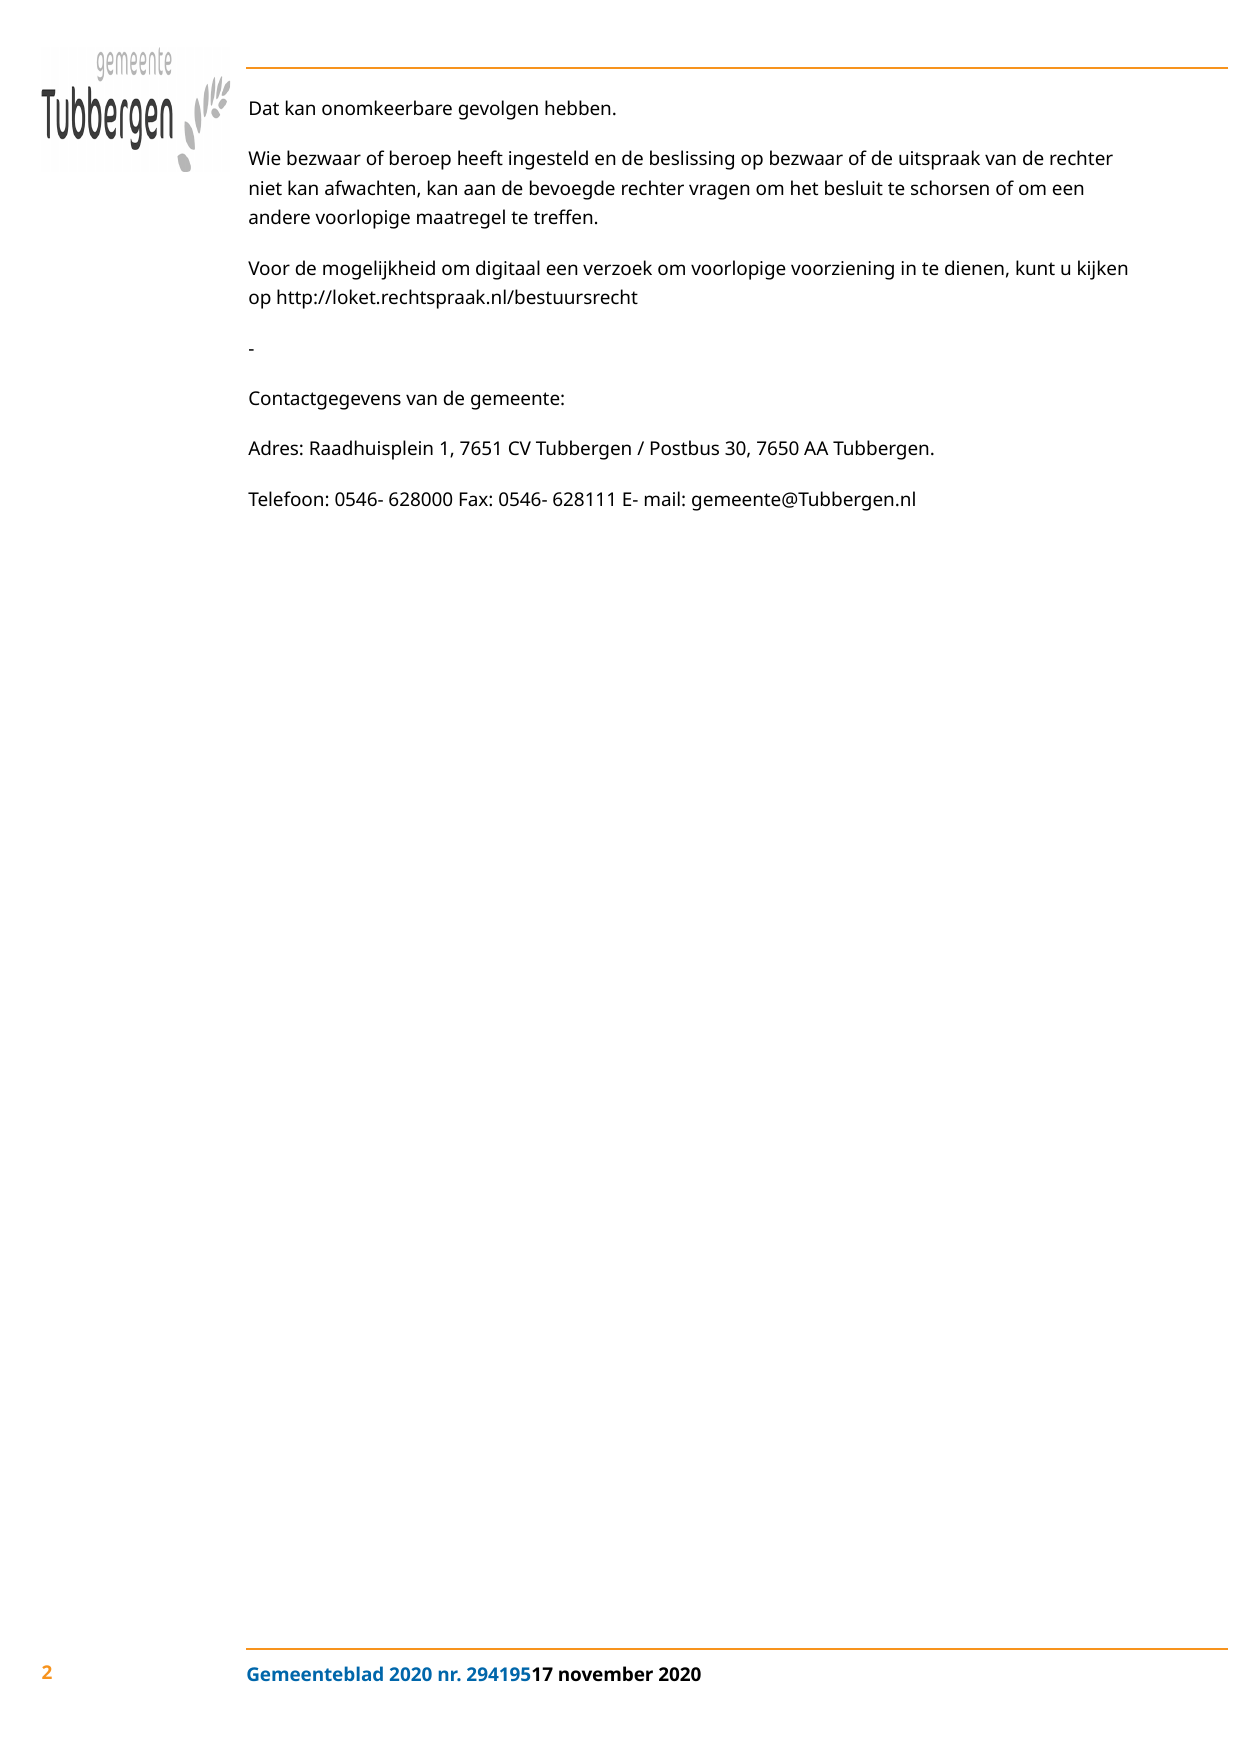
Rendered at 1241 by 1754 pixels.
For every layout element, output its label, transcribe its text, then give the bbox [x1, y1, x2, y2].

text Telefoon: 0546- 628000 Fax: 0546- 628111 E- mail: gemeente@Tubbergen.nl [248, 486, 1152, 512]
picture [41, 47, 231, 172]
text Voor de mogelijkheid om digitaal een verzoek om voorlopige voorziening in te dienen, kunt u kijken op http://loket.rechtspraak.nl/bestuursrecht [248, 255, 1152, 310]
text Dat kan onomkeerbare gevolgen hebben. [248, 95, 1152, 121]
text - [248, 335, 1152, 361]
text Contactgegevens van de gemeente: [248, 385, 1152, 411]
text Adres: Raadhuisplein 1, 7651 CV Tubbergen / Postbus 30, 7650 AA Tubbergen. [248, 436, 1152, 461]
text Wie bezwaar of beroep heeft ingesteld en de beslissing op bezwaar of de uitspraak van de rechter niet kan afwachten, kan aan de bevoegde rechter vragen om het besluit te schorsen of om een andere voorlopige maatregel te treffen. [248, 145, 1152, 230]
